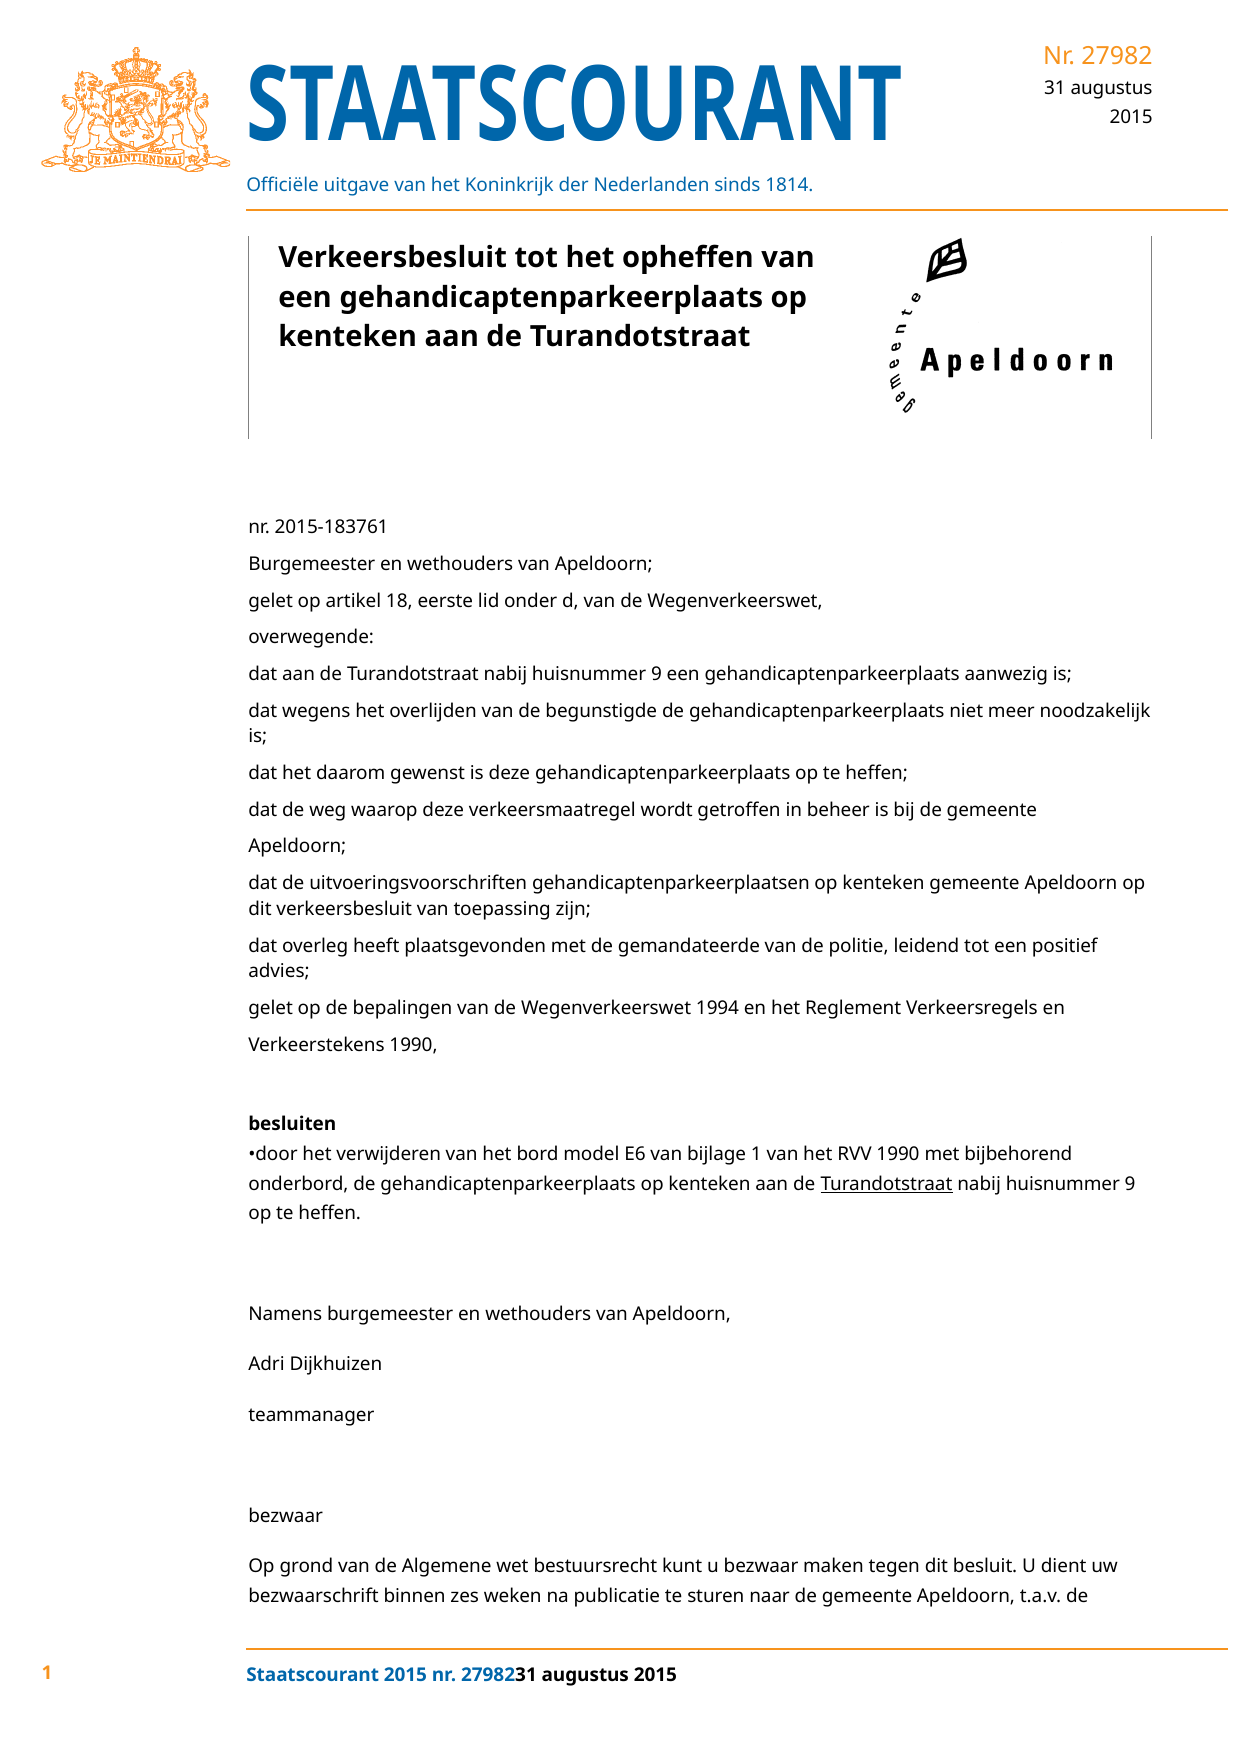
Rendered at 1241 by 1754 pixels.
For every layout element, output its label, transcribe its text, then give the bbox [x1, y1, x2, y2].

text gelet op de bepalingen van de Wegenverkeerswet 1994 en het Reglement Verkeersregels en [248, 994, 1152, 1020]
text Adri Dijkhuizen [248, 1351, 1152, 1376]
text nr. 2015-183761 [248, 514, 1152, 539]
text Namens burgemeester en wethouders van Apeldoorn, [248, 1300, 1152, 1326]
table_header [850, 236, 888, 413]
text dat overleg heeft plaatsgevonden met de gemandateerde van de politie, leidend tot een positief advies; [248, 932, 1152, 983]
text bezwaar [248, 1502, 1152, 1528]
text gelet op artikel 18, eerste lid onder d, van de Wegenverkeerswet, [248, 587, 1152, 613]
text teammanager [248, 1401, 1152, 1427]
text Op grond van de Algemene wet bestuursrecht kunt u bezwaar maken tegen dit besluit. U dient uw bezwaarschrift binnen zes weken na publicatie te sturen naar de gemeente Apeldoorn, t.a.v. de [248, 1552, 1152, 1608]
table_header Verkeersbesluit tot het opheffen van een gehandicaptenparkeerplaats op kenteken aan de Turandotstraat [249, 236, 850, 439]
text besluiten [248, 1111, 1152, 1136]
text dat de weg waarop deze verkeersmaatregel wordt getroffen in beheer is bij de gemeente [248, 796, 1152, 822]
text dat wegens het overlijden van de begunstigde de gehandicaptenparkeerplaats niet meer noodzakelijk is; [248, 697, 1152, 748]
text Apeldoorn; [248, 833, 1152, 858]
picture [888, 236, 1113, 414]
text overwegende: [248, 624, 1152, 649]
table_header [850, 414, 1151, 439]
text Burgemeester en wethouders van Apeldoorn; [248, 550, 1152, 576]
text dat de uitvoeringsvoorschriften gehandicaptenparkeerplaatsen op kenteken gemeente Apeldoorn op dit verkeersbesluit van toepassing zijn; [248, 869, 1152, 921]
text Verkeerstekens 1990, [248, 1031, 1152, 1057]
picture [41, 47, 231, 172]
table_header [1113, 236, 1151, 413]
text •door het verwijderen van het bord model E6 van bijlage 1 van het RVV 1990 met bijbehorend onderbord, de gehandicaptenparkeerplaats op kenteken aan de Turandotstraat nabij huisnummer 9 op te heffen. [248, 1140, 1152, 1225]
text dat aan de Turandotstraat nabij huisnummer 9 een gehandicaptenparkeerplaats aanwezig is; [248, 660, 1152, 686]
text dat het daarom gewenst is deze gehandicaptenparkeerplaats op te heffen; [248, 759, 1152, 785]
